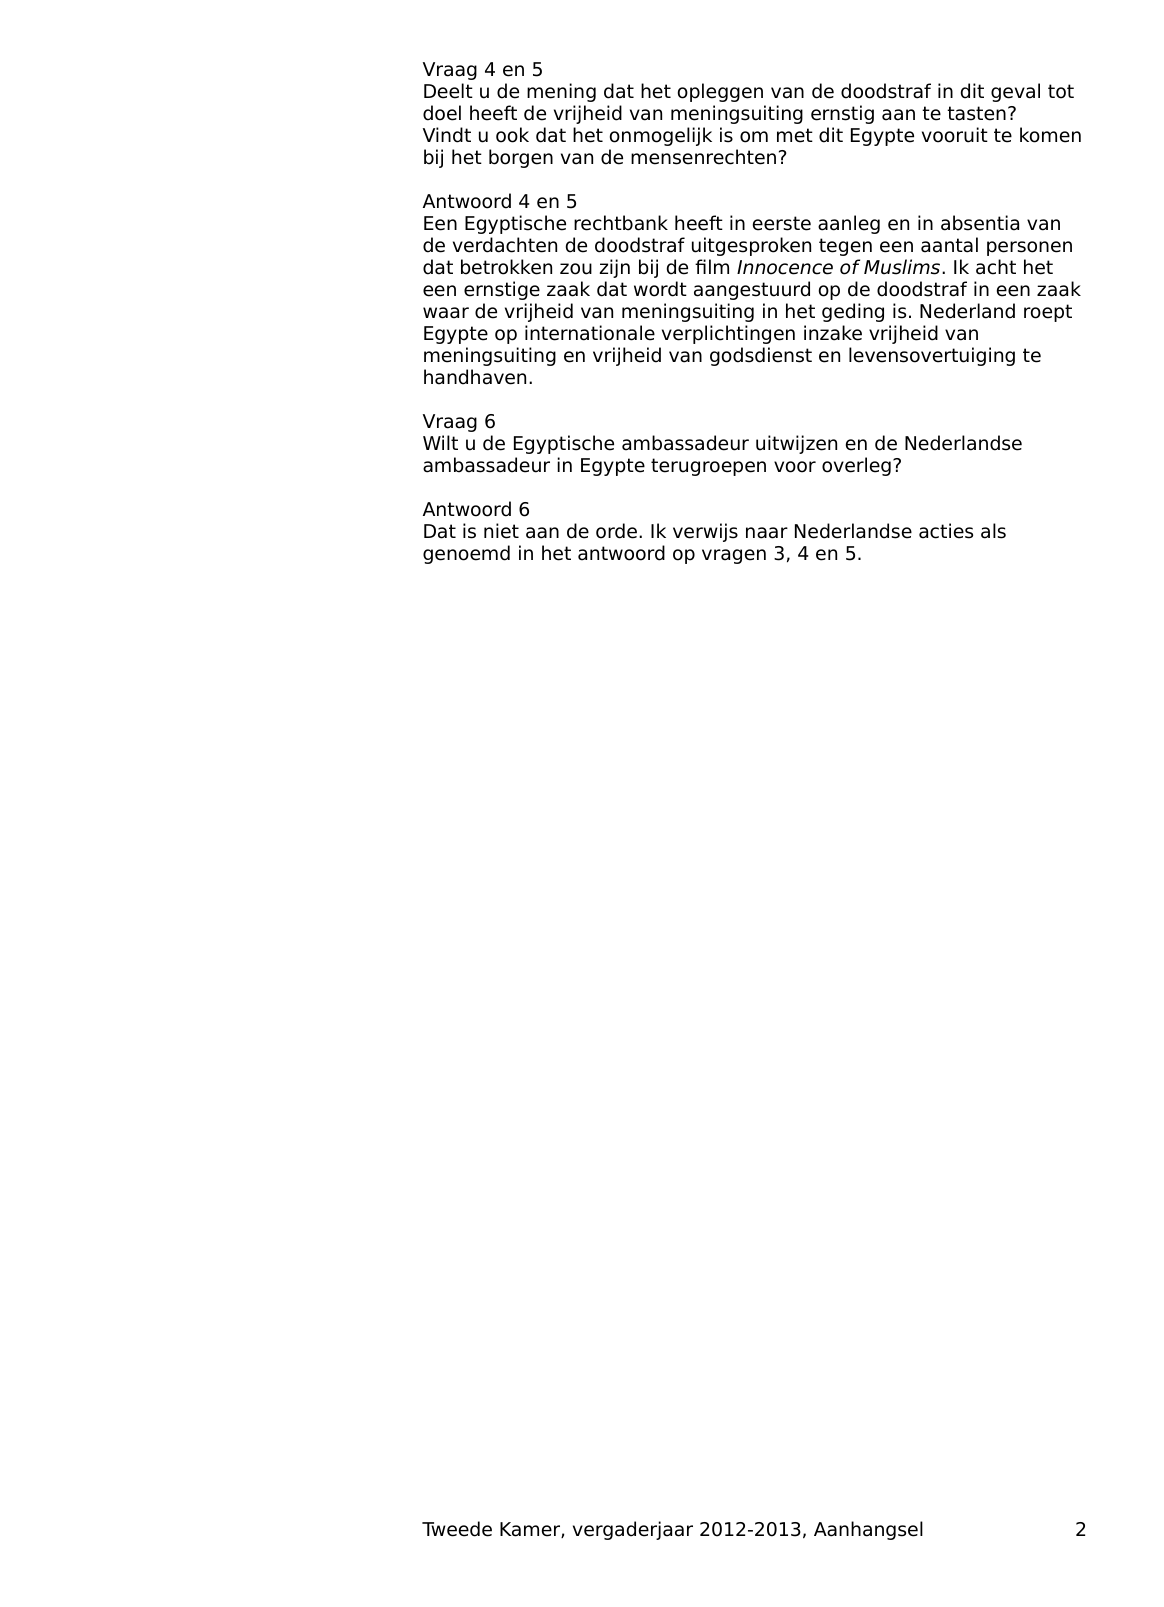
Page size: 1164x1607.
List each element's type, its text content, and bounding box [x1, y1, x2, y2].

text Dat is niet aan de orde. Ik verwijs naar Nederlandse acties als genoemd in het antwoord op vragen 3, 4 en 5. [422, 521, 1087, 565]
text Vindt u ook dat het onmogelijk is om met dit Egypte vooruit te komen bij het borgen van de mensenrechten? [422, 125, 1087, 169]
text Vraag 6 [422, 411, 1087, 433]
text Antwoord 6 [422, 499, 1087, 521]
text Vraag 4 en 5 [422, 59, 1087, 81]
text Wilt u de Egyptische ambassadeur uitwijzen en de Nederlandse ambassadeur in Egypte terugroepen voor overleg? [422, 433, 1087, 477]
text Een Egyptische rechtbank heeft in eerste aanleg en in absentia van de verdachten de doodstraf uitgesproken tegen een aantal personen dat betrokken zou zijn bij de film Innocence of Muslims. Ik acht het een ernstige zaak dat wordt aangestuurd op de doodstraf in een zaak waar de vrijheid van meningsuiting in het geding is. Nederland roept Egypte op internationale verplichtingen inzake vrijheid van meningsuiting en vrijheid van godsdienst en levensovertuiging te handhaven. [422, 213, 1087, 389]
text Deelt u de mening dat het opleggen van de doodstraf in dit geval tot doel heeft de vrijheid van meningsuiting ernstig aan te tasten? [422, 81, 1087, 125]
text Antwoord 4 en 5 [422, 191, 1087, 213]
